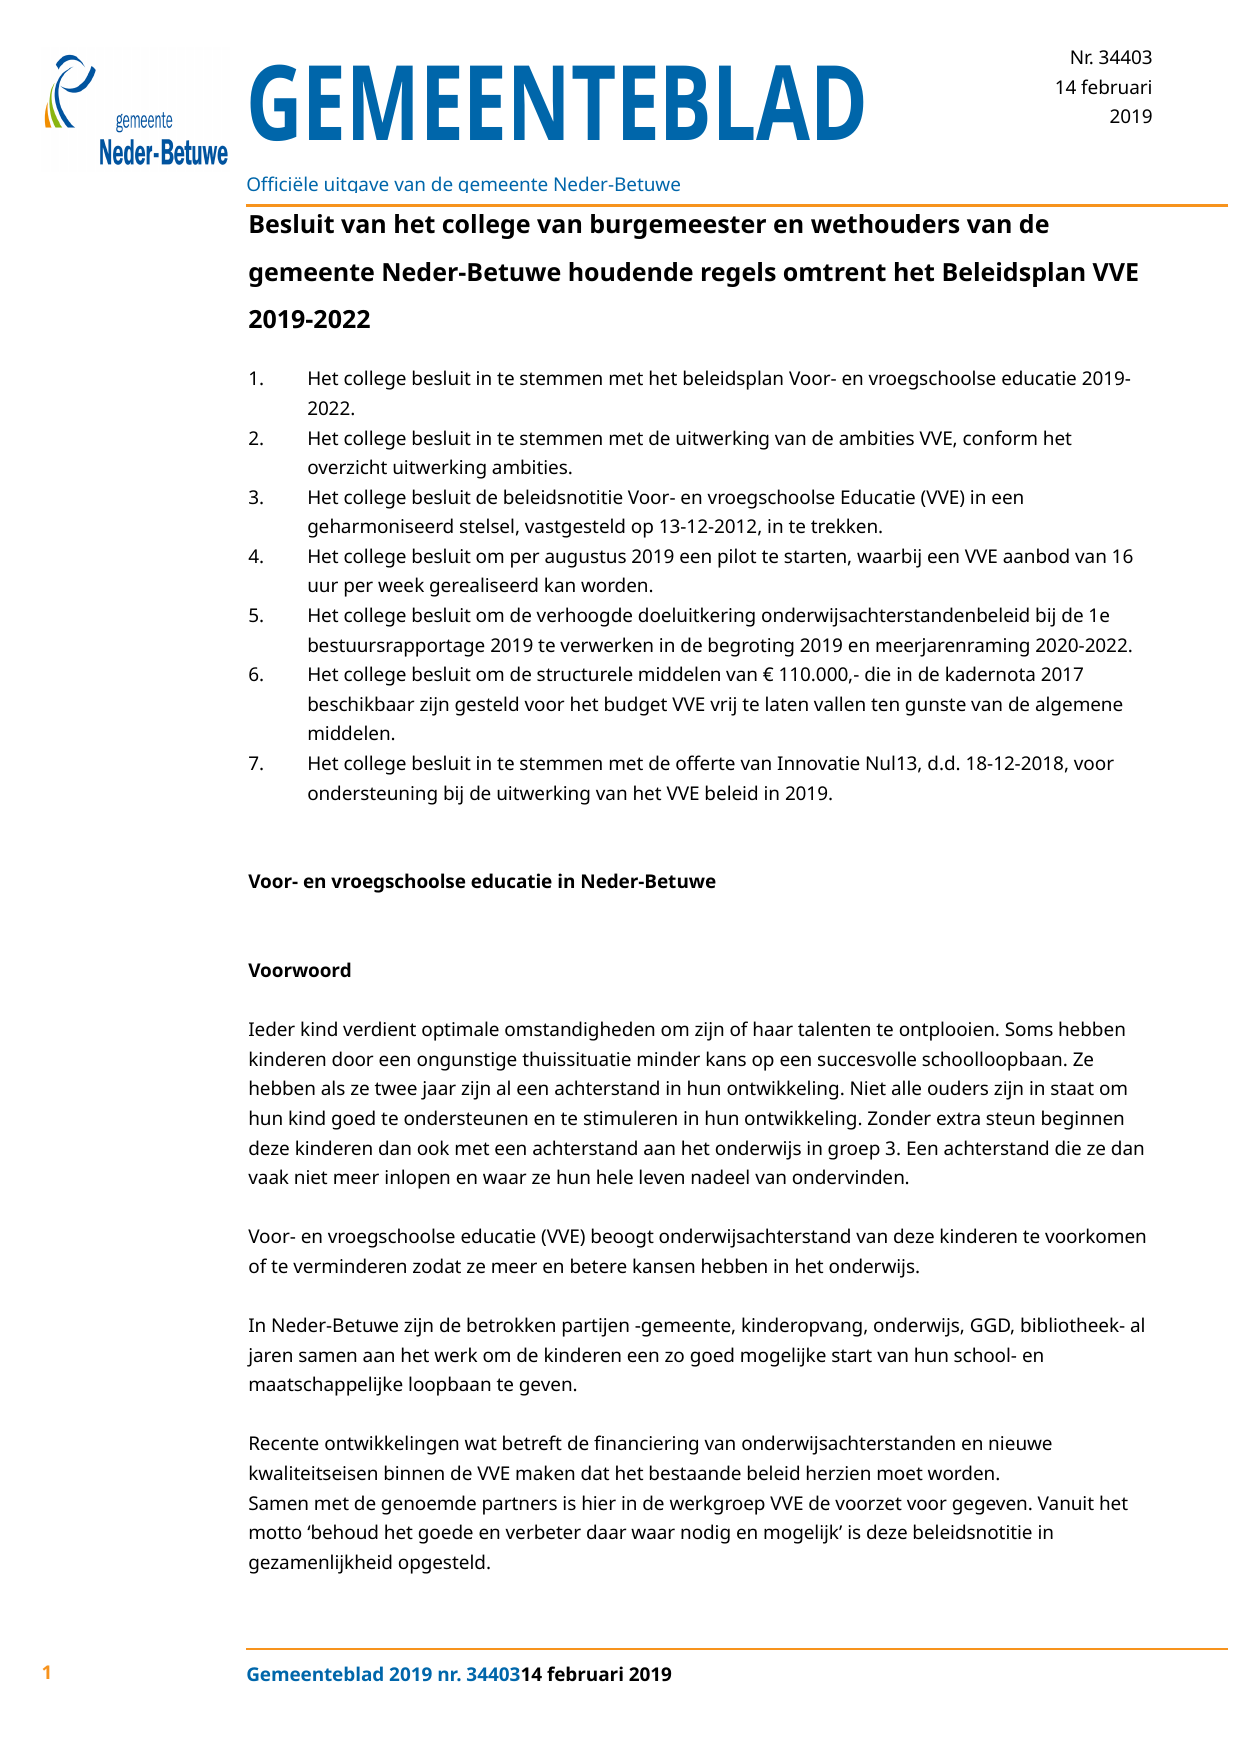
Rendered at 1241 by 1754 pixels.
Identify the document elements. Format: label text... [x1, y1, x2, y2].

list Het college besluit in te stemmen met de offerte van Innovatie Nul13, d.d. 18-12-2018, voor ondersteuning bij de uitwerking van het VVE beleid in 2019. [248, 750, 1152, 805]
picture [41, 47, 231, 172]
list Het college besluit om per augustus 2019 een pilot te starten, waarbij een VVE aanbod van 16 uur per week gerealiseerd kan worden. [248, 543, 1152, 598]
list Het college besluit om de structurele middelen van € 110.000,- die in de kadernota 2017 beschikbaar zijn gesteld voor het budget VVE vrij te laten vallen ten gunste van de algemene middelen. [248, 661, 1152, 746]
list Het college besluit om de verhoogde doeluitkering onderwijsachterstandenbeleid bij de 1e bestuursrapportage 2019 te verwerken in de begroting 2019 en meerjarenraming 2020-2022. [248, 602, 1152, 657]
text Samen met de genoemde partners is hier in de werkgroep VVE de voorzet voor gegeven. Vanuit het motto ‘behoud het goede en verbeter daar waar nodig en mogelijk’ is deze beleidsnotitie in gezamenlijkheid opgesteld. [248, 1490, 1152, 1574]
list Het college besluit in te stemmen met de uitwerking van de ambities VVE, conform het overzicht uitwerking ambities. [248, 425, 1152, 480]
text Recente ontwikkelingen wat betreft de financiering van onderwijsachterstanden en nieuwe kwaliteitseisen binnen de VVE maken dat het bestaande beleid herzien moet worden. [248, 1431, 1152, 1486]
text Besluit van het college van burgemeester en wethouders van de gemeente Neder-Betuwe houdende regels omtrent het Beleidsplan VVE 2019-2022 [248, 207, 1152, 336]
list Het college besluit de beleidsnotitie Voor- en vroegschoolse Educatie (VVE) in een geharmoniseerd stelsel, vastgesteld op 13-12-2012, in te trekken. [248, 484, 1152, 539]
text In Neder-Betuwe zijn de betrokken partijen -gemeente, kinderopvang, onderwijs, GGD, bibliotheek- al jaren samen aan het werk om de kinderen een zo goed mogelijke start van hun school- en maatschappelijke loopbaan te geven. [248, 1312, 1152, 1397]
text Voorwoord [248, 957, 1152, 983]
text Ieder kind verdient optimale omstandigheden om zijn of haar talenten te ontplooien. Soms hebben kinderen door een ongunstige thuissituatie minder kans op een succesvolle schoolloopbaan. Ze hebben als ze twee jaar zijn al een achterstand in hun ontwikkeling. Niet alle ouders zijn in staat om hun kind goed te ondersteunen en te stimuleren in hun ontwikkeling. Zonder extra steun beginnen deze kinderen dan ook met een achterstand aan het onderwijs in groep 3. Een achterstand die ze dan vaak niet meer inlopen en waar ze hun hele leven nadeel van ondervinden. [248, 1016, 1152, 1190]
text Voor- en vroegschoolse educatie in Neder-Betuwe [248, 868, 1152, 894]
list Het college besluit in te stemmen met het beleidsplan Voor- en vroegschoolse educatie 2019-2022. [248, 366, 1152, 421]
text Voor- en vroegschoolse educatie (VVE) beoogt onderwijsachterstand van deze kinderen te voorkomen of te verminderen zodat ze meer en betere kansen hebben in het onderwijs. [248, 1223, 1152, 1279]
